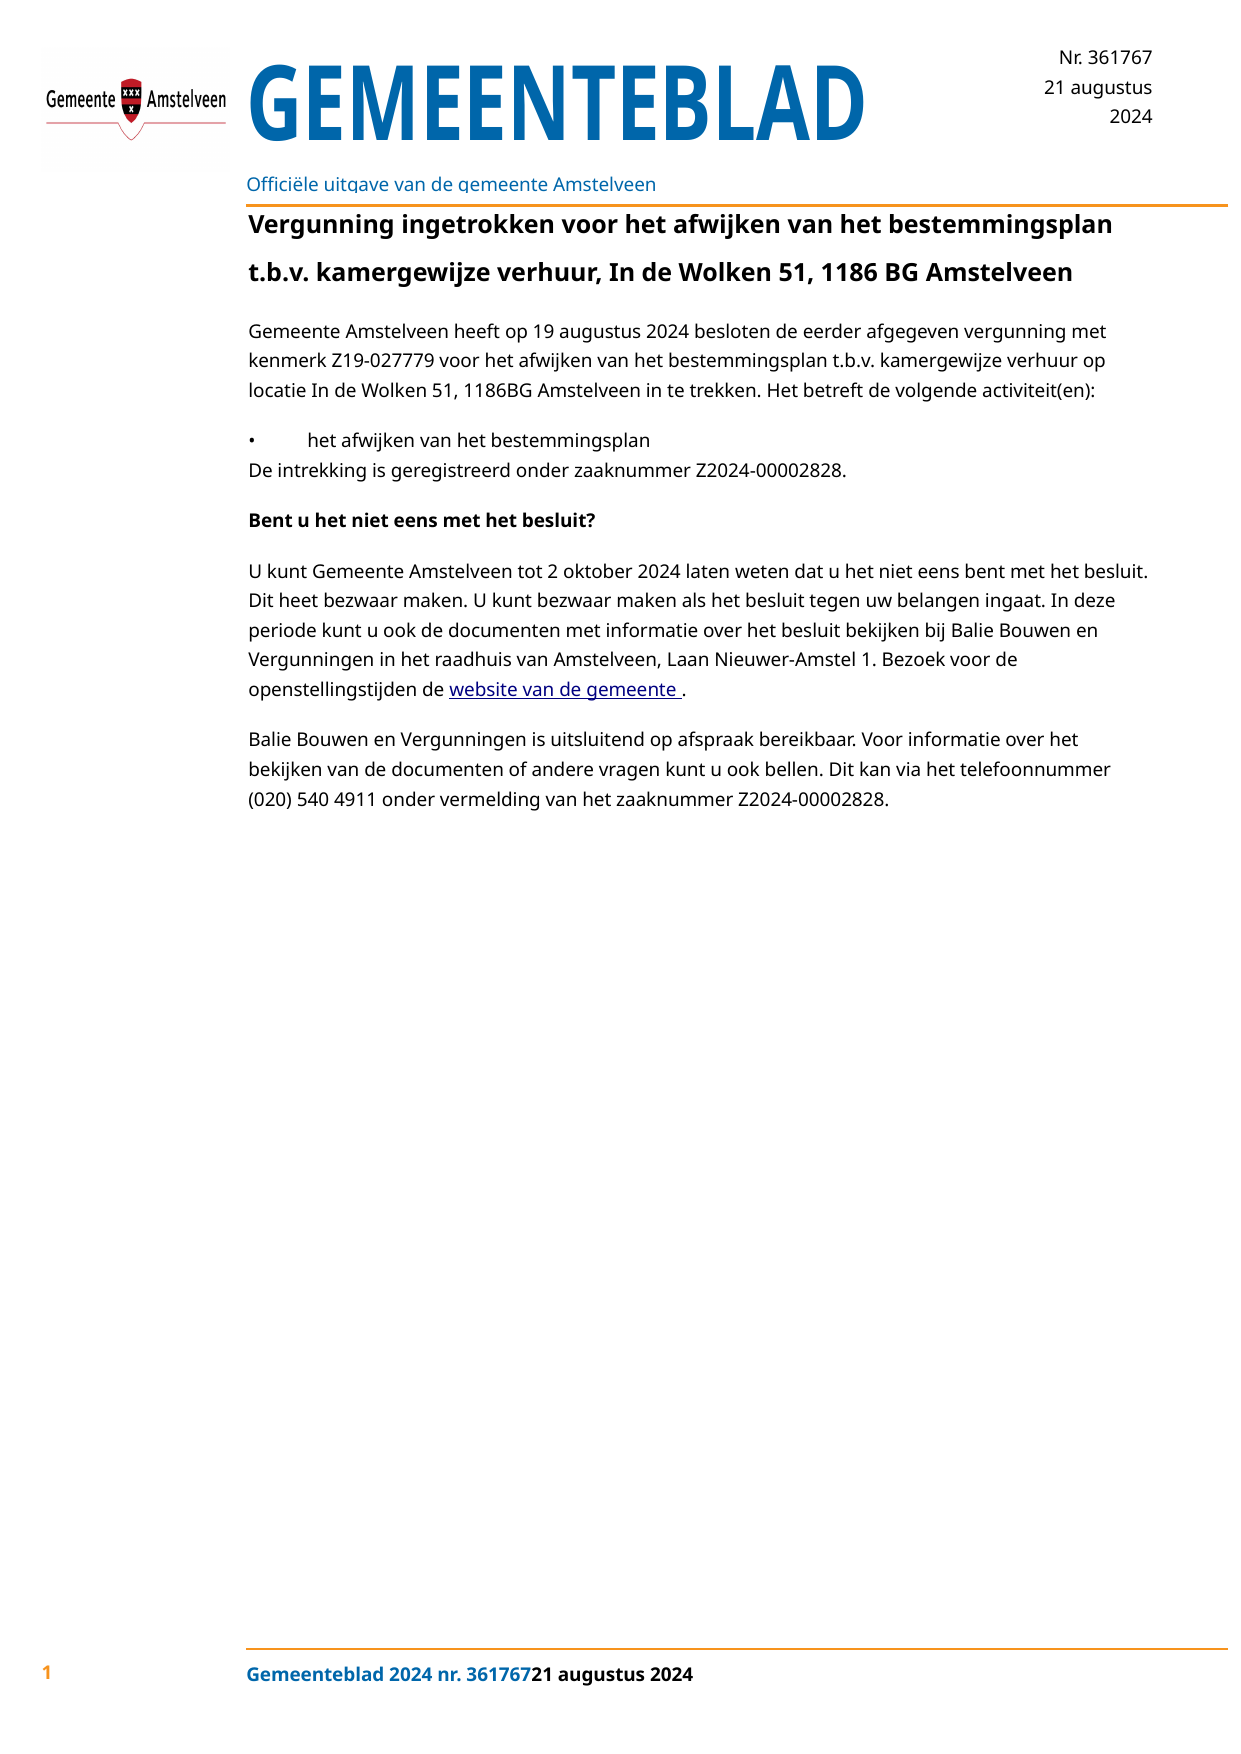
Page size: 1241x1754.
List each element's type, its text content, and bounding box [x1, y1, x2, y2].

text Bent u het niet eens met het besluit? [248, 507, 1152, 533]
picture [41, 47, 231, 172]
text Balie Bouwen en Vergunningen is uitsluitend op afspraak bereikbaar. Voor informatie over het bekijken van de documenten of andere vragen kunt u ook bellen. Dit kan via het telefoonnummer (020) 540 4911 onder vermelding van het zaaknummer Z2024-00002828. [248, 727, 1152, 812]
text Gemeente Amstelveen heeft op 19 augustus 2024 besloten de eerder afgegeven vergunning met kenmerk Z19-027779 voor het afwijken van het bestemmingsplan t.b.v. kamergewijze verhuur op locatie In de Wolken 51, 1186BG Amstelveen in te trekken. Het betreft de volgende activiteit(en): [248, 318, 1152, 403]
text U kunt Gemeente Amstelveen tot 2 oktober 2024 laten weten dat u het niet eens bent met het besluit. Dit heet bezwaar maken. U kunt bezwaar maken als het besluit tegen uw belangen ingaat. In deze periode kunt u ook de documenten met informatie over het besluit bekijken bij Balie Bouwen en Vergunningen in het raadhuis van Amstelveen, Laan Nieuwer-Amstel 1. Bezoek voor de openstellingstijden de website van de gemeente . [248, 558, 1152, 702]
text De intrekking is geregistreerd onder zaaknummer Z2024-00002828. [248, 457, 1152, 483]
text Vergunning ingetrokken voor het afwijken van het bestemmingsplan t.b.v. kamergewijze verhuur, In de Wolken 51, 1186 BG Amstelveen [248, 207, 1152, 288]
list het afwijken van het bestemmingsplan [248, 427, 1152, 453]
